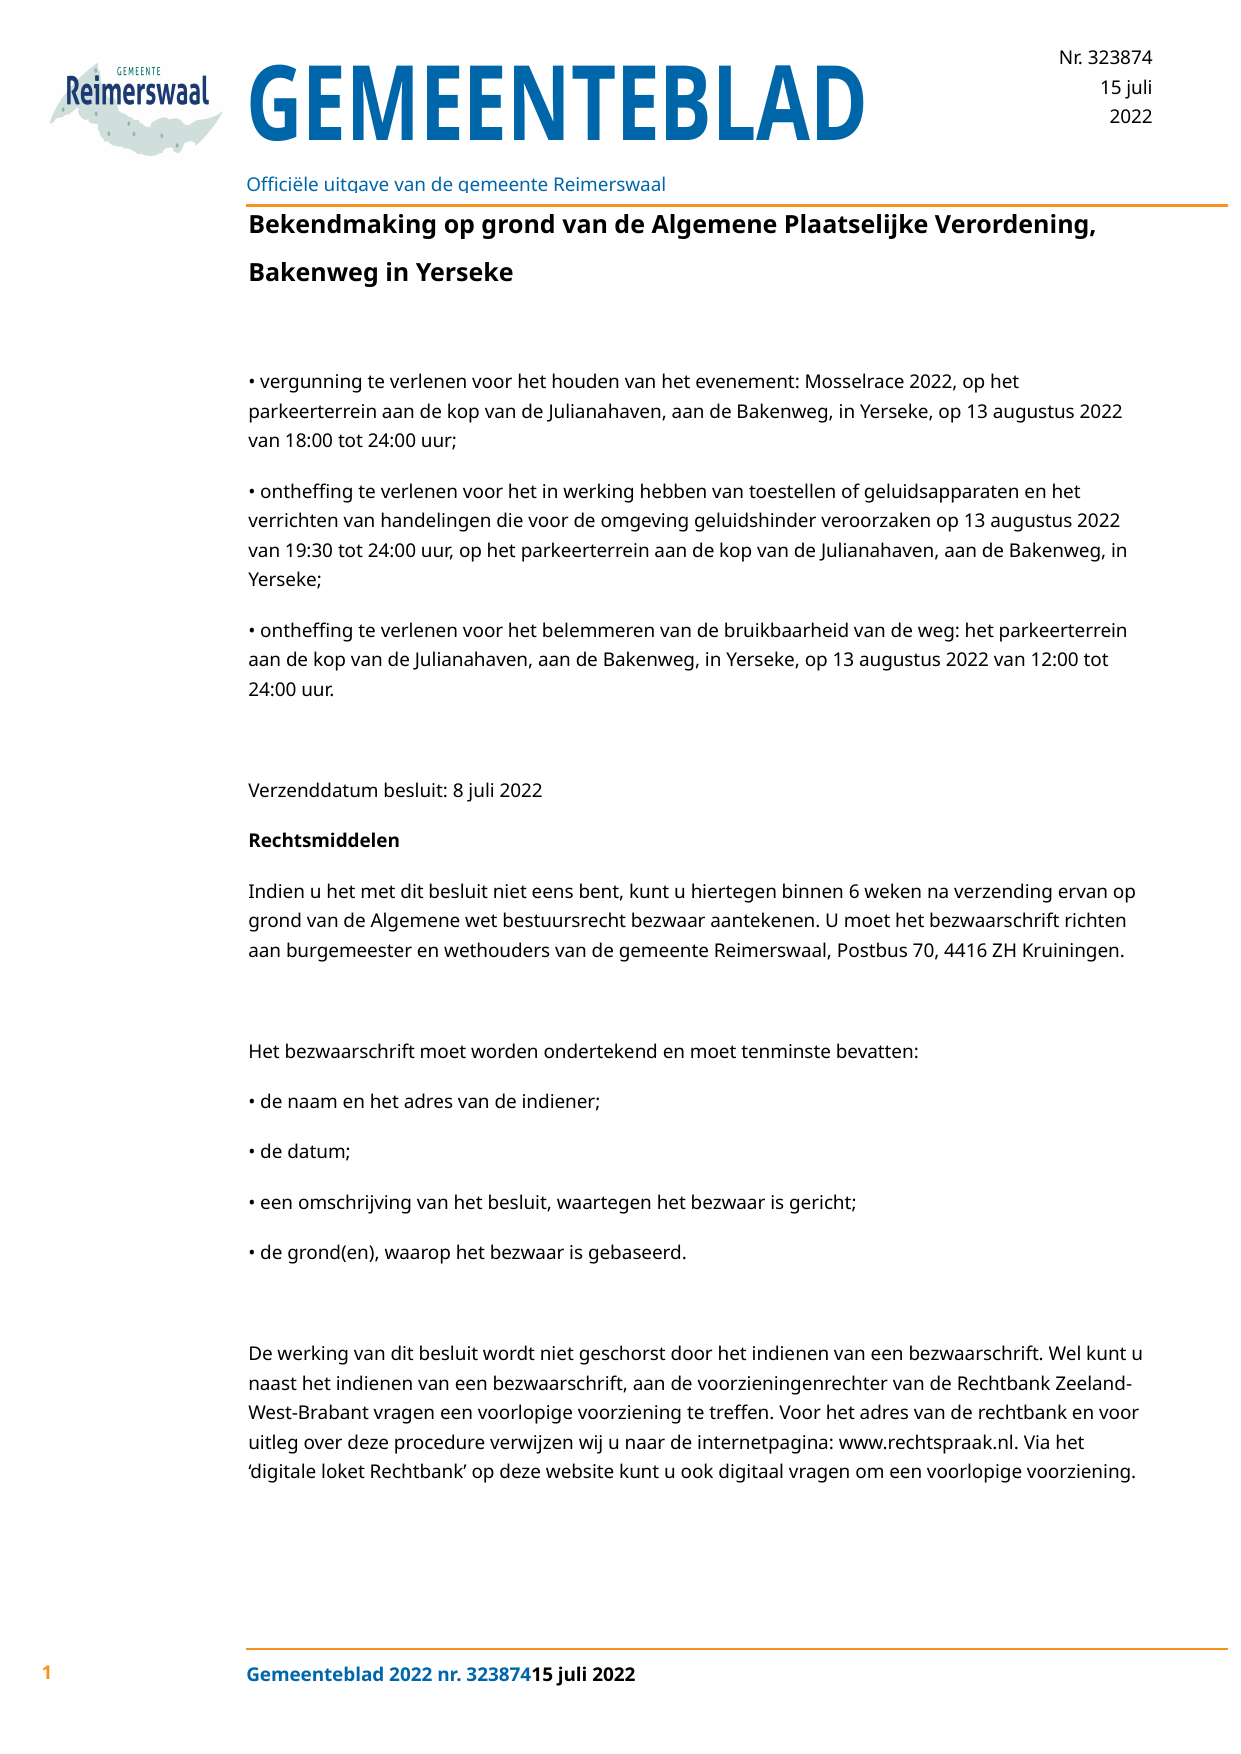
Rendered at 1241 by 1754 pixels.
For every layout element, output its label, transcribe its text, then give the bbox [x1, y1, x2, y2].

text • de naam en het adres van de indiener; [248, 1088, 1152, 1114]
picture [41, 47, 231, 172]
text Het bezwaarschrift moet worden ondertekend en moet tenminste bevatten: [248, 1038, 1152, 1064]
text • vergunning te verlenen voor het houden van het evenement: Mosselrace 2022, op het parkeerterrein aan de kop van de Julianahaven, aan de Bakenweg, in Yerseke, op 13 augustus 2022 van 18:00 tot 24:00 uur; [248, 368, 1152, 453]
text • ontheffing te verlenen voor het in werking hebben van toestellen of geluidsapparaten en het verrichten van handelingen die voor de omgeving geluidshinder veroorzaken op 13 augustus 2022 van 19:30 tot 24:00 uur, op het parkeerterrein aan de kop van de Julianahaven, aan de Bakenweg, in Yerseke; [248, 478, 1152, 592]
text Verzenddatum besluit: 8 juli 2022 [248, 777, 1152, 803]
text Bekendmaking op grond van de Algemene Plaatselijke Verordening, Bakenweg in Yerseke [248, 207, 1152, 288]
text • ontheffing te verlenen voor het belemmeren van de bruikbaarheid van de weg: het parkeerterrein aan de kop van de Julianahaven, aan de Bakenweg, in Yerseke, op 13 augustus 2022 van 12:00 tot 24:00 uur. [248, 617, 1152, 702]
text De werking van dit besluit wordt niet geschorst door het indienen van een bezwaarschrift. Wel kunt u naast het indienen van een bezwaarschrift, aan de voorzieningenrechter van de Rechtbank Zeeland-West-Brabant vragen een voorlopige voorziening te treffen. Voor het adres van de rechtbank en voor uitleg over deze procedure verwijzen wij u naar de internetpagina: www.rechtspraak.nl. Via het ‘digitale loket Rechtbank’ op deze website kunt u ook digitaal vragen om een voorlopige voorziening. [248, 1340, 1152, 1484]
text Indien u het met dit besluit niet eens bent, kunt u hiertegen binnen 6 weken na verzending ervan op grond van de Algemene wet bestuursrecht bezwaar aantekenen. U moet het bezwaarschrift richten aan burgemeester en wethouders van de gemeente Reimerswaal, Postbus 70, 4416 ZH Kruiningen. [248, 878, 1152, 963]
text • de grond(en), waarop het bezwaar is gebaseerd. [248, 1239, 1152, 1265]
text • een omschrijving van het besluit, waartegen het bezwaar is gericht; [248, 1189, 1152, 1215]
text • de datum; [248, 1139, 1152, 1164]
text Rechtsmiddelen [248, 827, 1152, 853]
